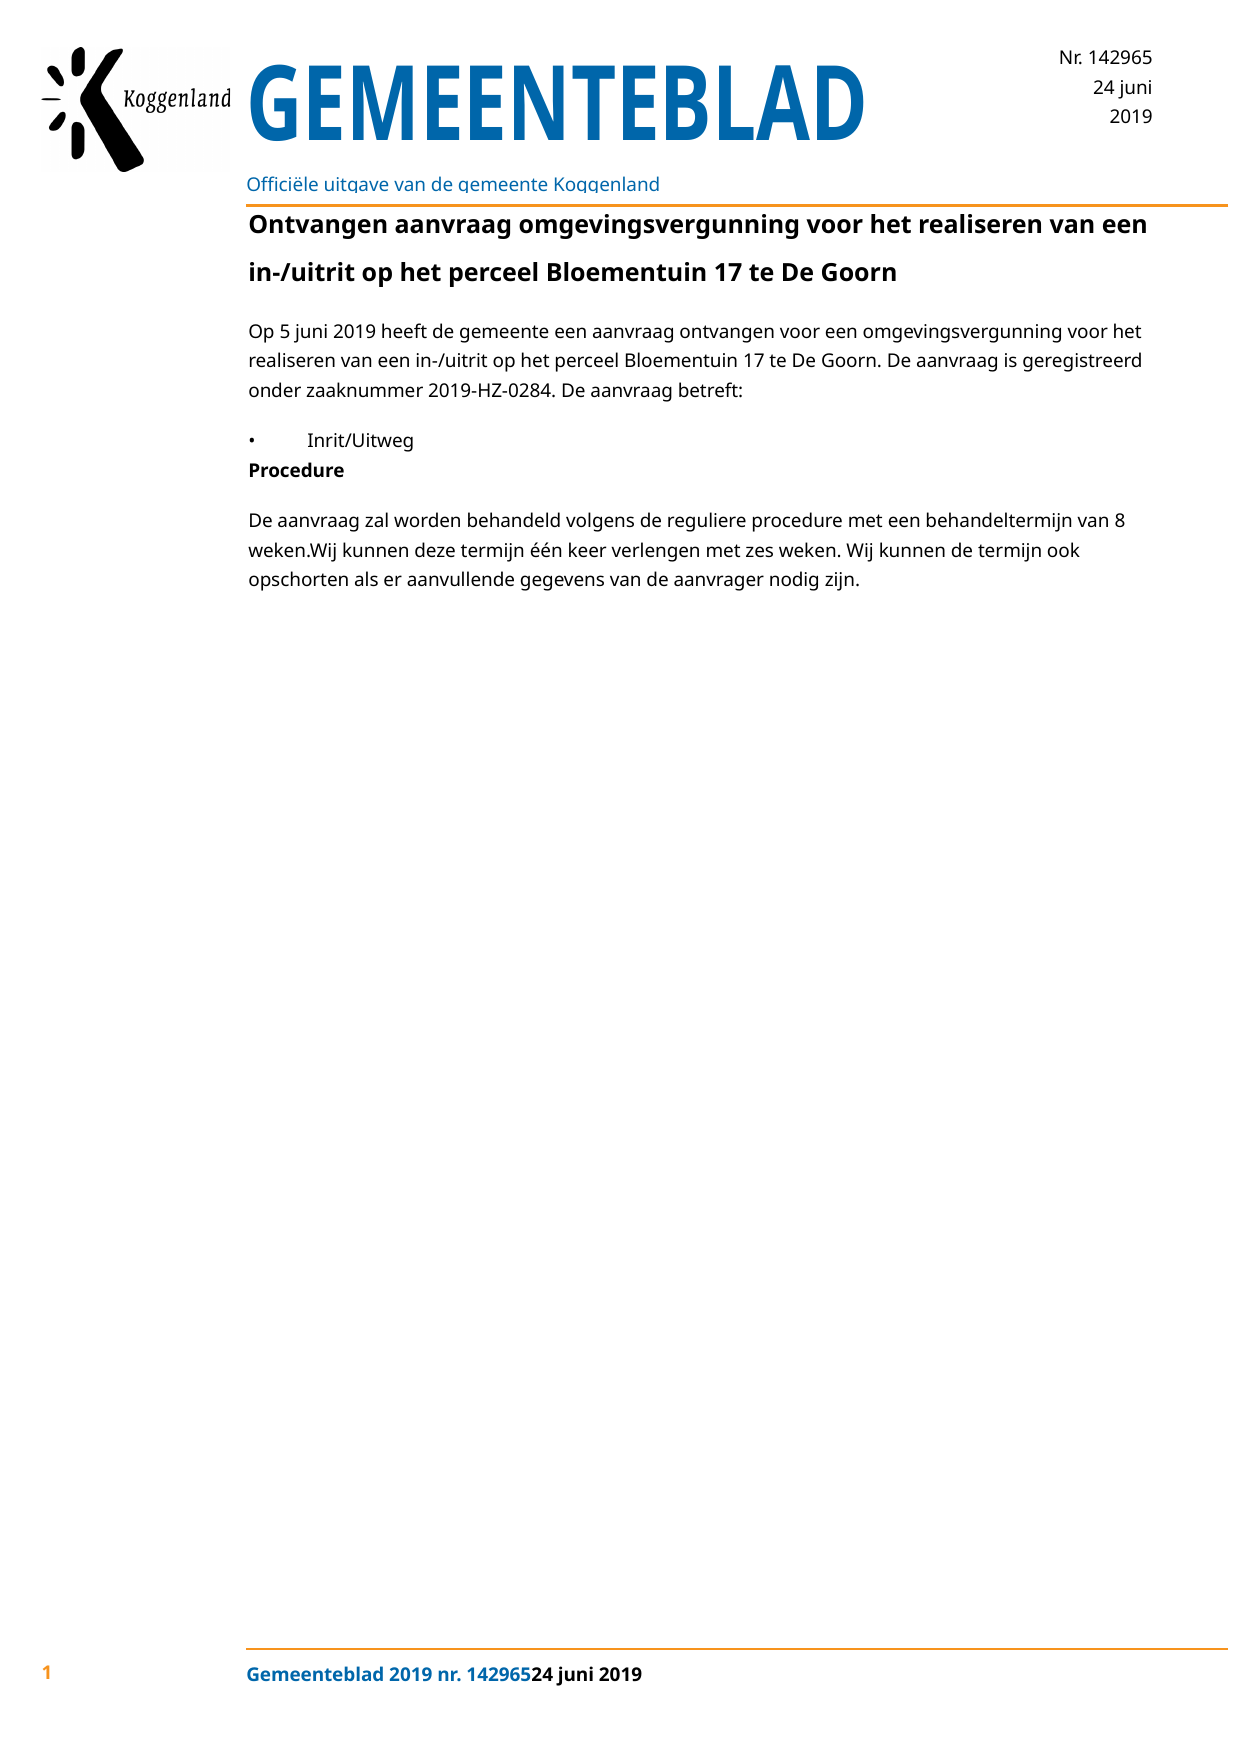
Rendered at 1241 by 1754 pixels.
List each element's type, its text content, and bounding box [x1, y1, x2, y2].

text De aanvraag zal worden behandeld volgens de reguliere procedure met een behandeltermijn van 8 weken.Wij kunnen deze termijn één keer verlengen met zes weken. Wij kunnen de termijn ook opschorten als er aanvullende gegevens van de aanvrager nodig zijn. [248, 507, 1152, 592]
text Ontvangen aanvraag omgevingsvergunning voor het realiseren van een in-/uitrit op het perceel Bloementuin 17 te De Goorn [248, 207, 1152, 288]
picture [41, 47, 231, 172]
list Inrit/Uitweg [248, 427, 1152, 453]
text Procedure [248, 457, 1152, 483]
text Op 5 juni 2019 heeft de gemeente een aanvraag ontvangen voor een omgevingsvergunning voor het realiseren van een in-/uitrit op het perceel Bloementuin 17 te De Goorn. De aanvraag is geregistreerd onder zaaknummer 2019-HZ-0284. De aanvraag betreft: [248, 318, 1152, 403]
